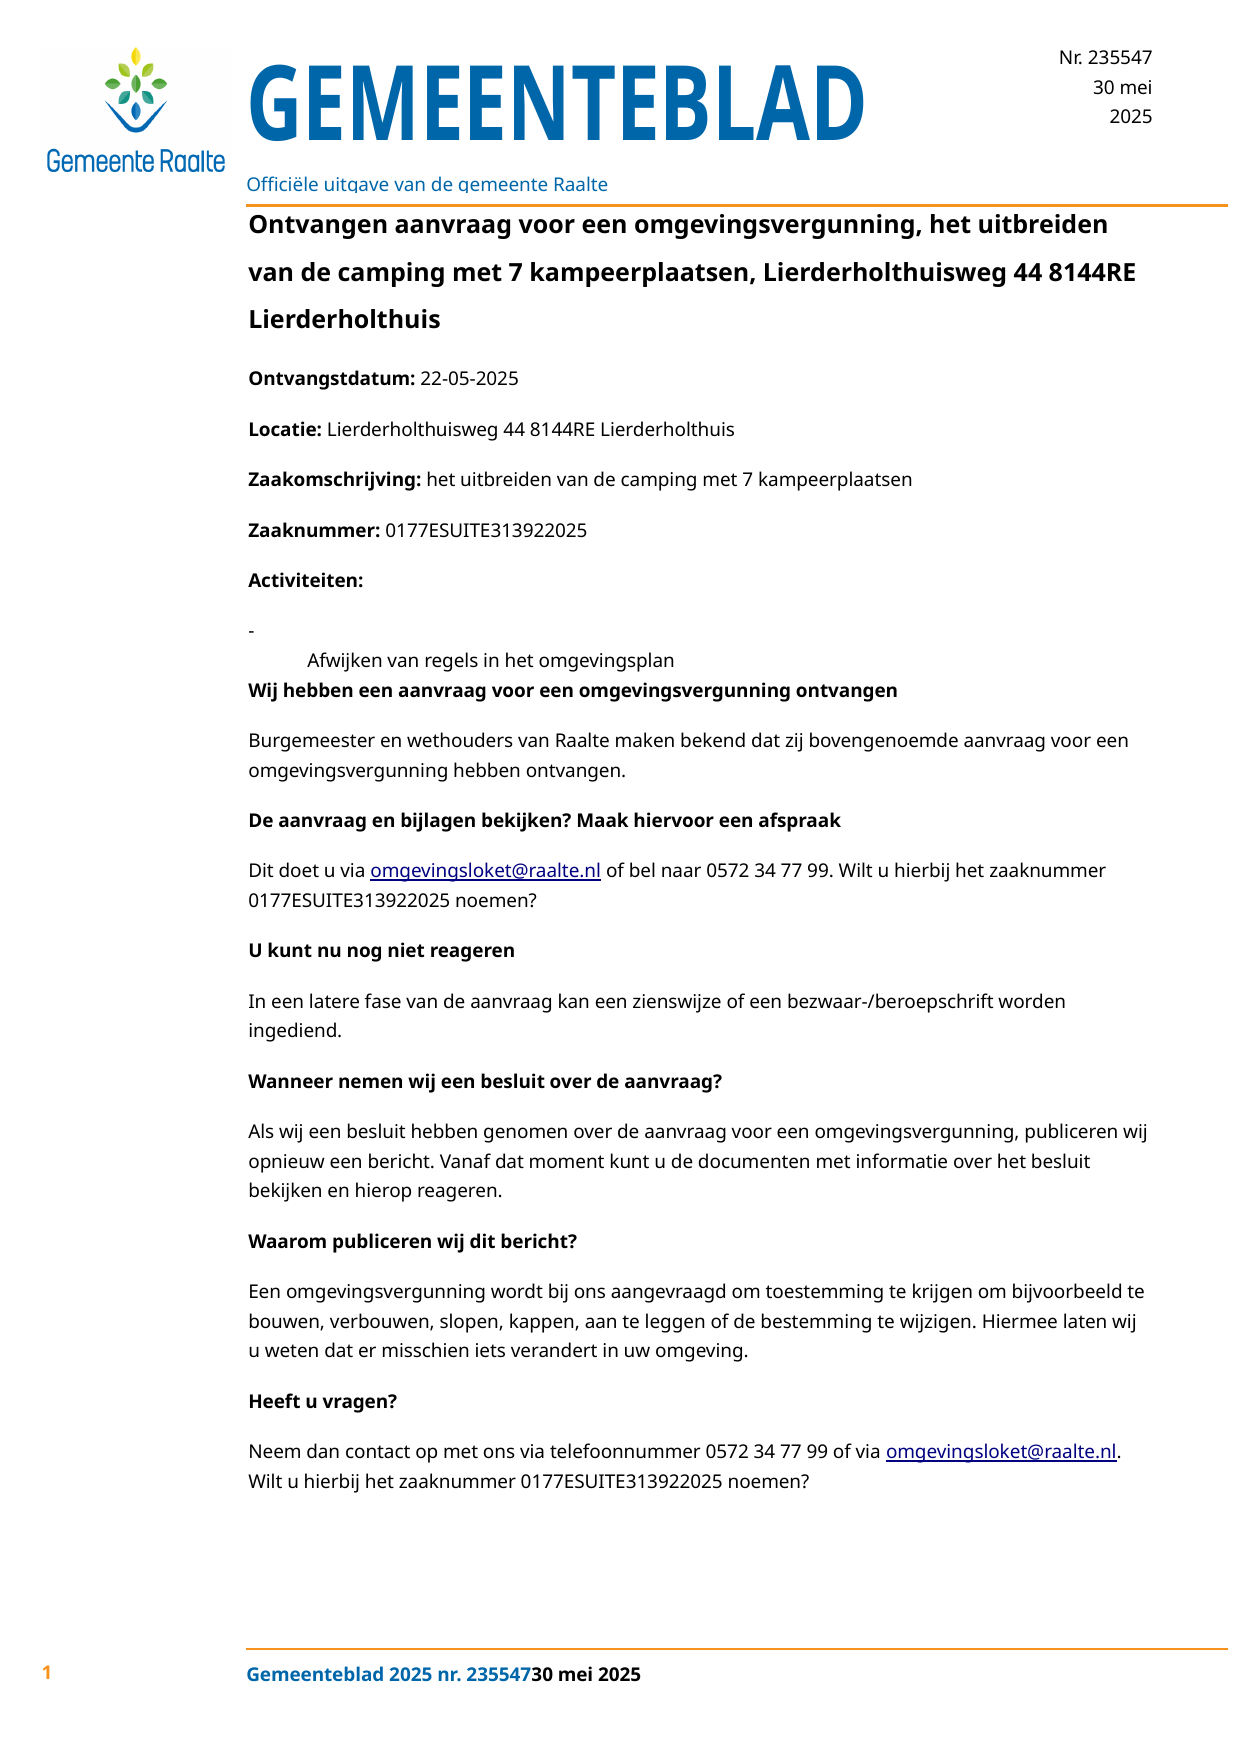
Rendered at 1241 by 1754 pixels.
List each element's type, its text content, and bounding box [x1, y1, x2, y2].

text Ontvangstdatum: 22-05-2025 [248, 366, 1152, 391]
text Als wij een besluit hebben genomen over de aanvraag voor een omgevingsvergunning, publiceren wij opnieuw een bericht. Vanaf dat moment kunt u de documenten met informatie over het besluit bekijken en hierop reageren. [248, 1118, 1152, 1203]
text Activiteiten: [248, 567, 1152, 593]
text In een latere fase van de aanvraag kan een zienswijze of een bezwaar-/beroepschrift worden ingediend. [248, 988, 1152, 1043]
text Wanneer nemen wij een besluit over de aanvraag? [248, 1068, 1152, 1094]
text Neem dan contact op met ons via telefoonnummer 0572 34 77 99 of via omgevingsloket@raalte.nl. Wilt u hierbij het zaaknummer 0177ESUITE313922025 noemen? [248, 1438, 1152, 1494]
text Een omgevingsvergunning wordt bij ons aangevraagd om toestemming te krijgen om bijvoorbeeld te bouwen, verbouwen, slopen, kappen, aan te leggen of de bestemming te wijzigen. Hiermee laten wij u weten dat er misschien iets verandert in uw omgeving. [248, 1278, 1152, 1363]
text Waarom publiceren wij dit bericht? [248, 1228, 1152, 1254]
text Zaaknummer: 0177ESUITE313922025 [248, 517, 1152, 542]
text Wij hebben een aanvraag voor een omgevingsvergunning ontvangen [248, 677, 1152, 702]
text Locatie: Lierderholthuisweg 44 8144RE Lierderholthuis [248, 416, 1152, 442]
text Heeft u vragen? [248, 1388, 1152, 1414]
text Dit doet u via omgevingsloket@raalte.nl of bel naar 0572 34 77 99. Wilt u hierbij het zaaknummer 0177ESUITE313922025 noemen? [248, 858, 1152, 913]
text Ontvangen aanvraag voor een omgevingsvergunning, het uitbreiden van de camping met 7 kampeerplaatsen, Lierderholthuisweg 44 8144RE Lierderholthuis [248, 207, 1152, 336]
text Burgemeester en wethouders van Raalte maken bekend dat zij bovengenoemde aanvraag voor een omgevingsvergunning hebben ontvangen. [248, 727, 1152, 782]
picture [41, 47, 231, 172]
text Zaakomschrijving: het uitbreiden van de camping met 7 kampeerplaatsen [248, 466, 1152, 492]
text De aanvraag en bijlagen bekijken? Maak hiervoor een afspraak [248, 807, 1152, 833]
list Afwijken van regels in het omgevingsplan [248, 647, 1152, 673]
text U kunt nu nog niet reageren [248, 938, 1152, 963]
